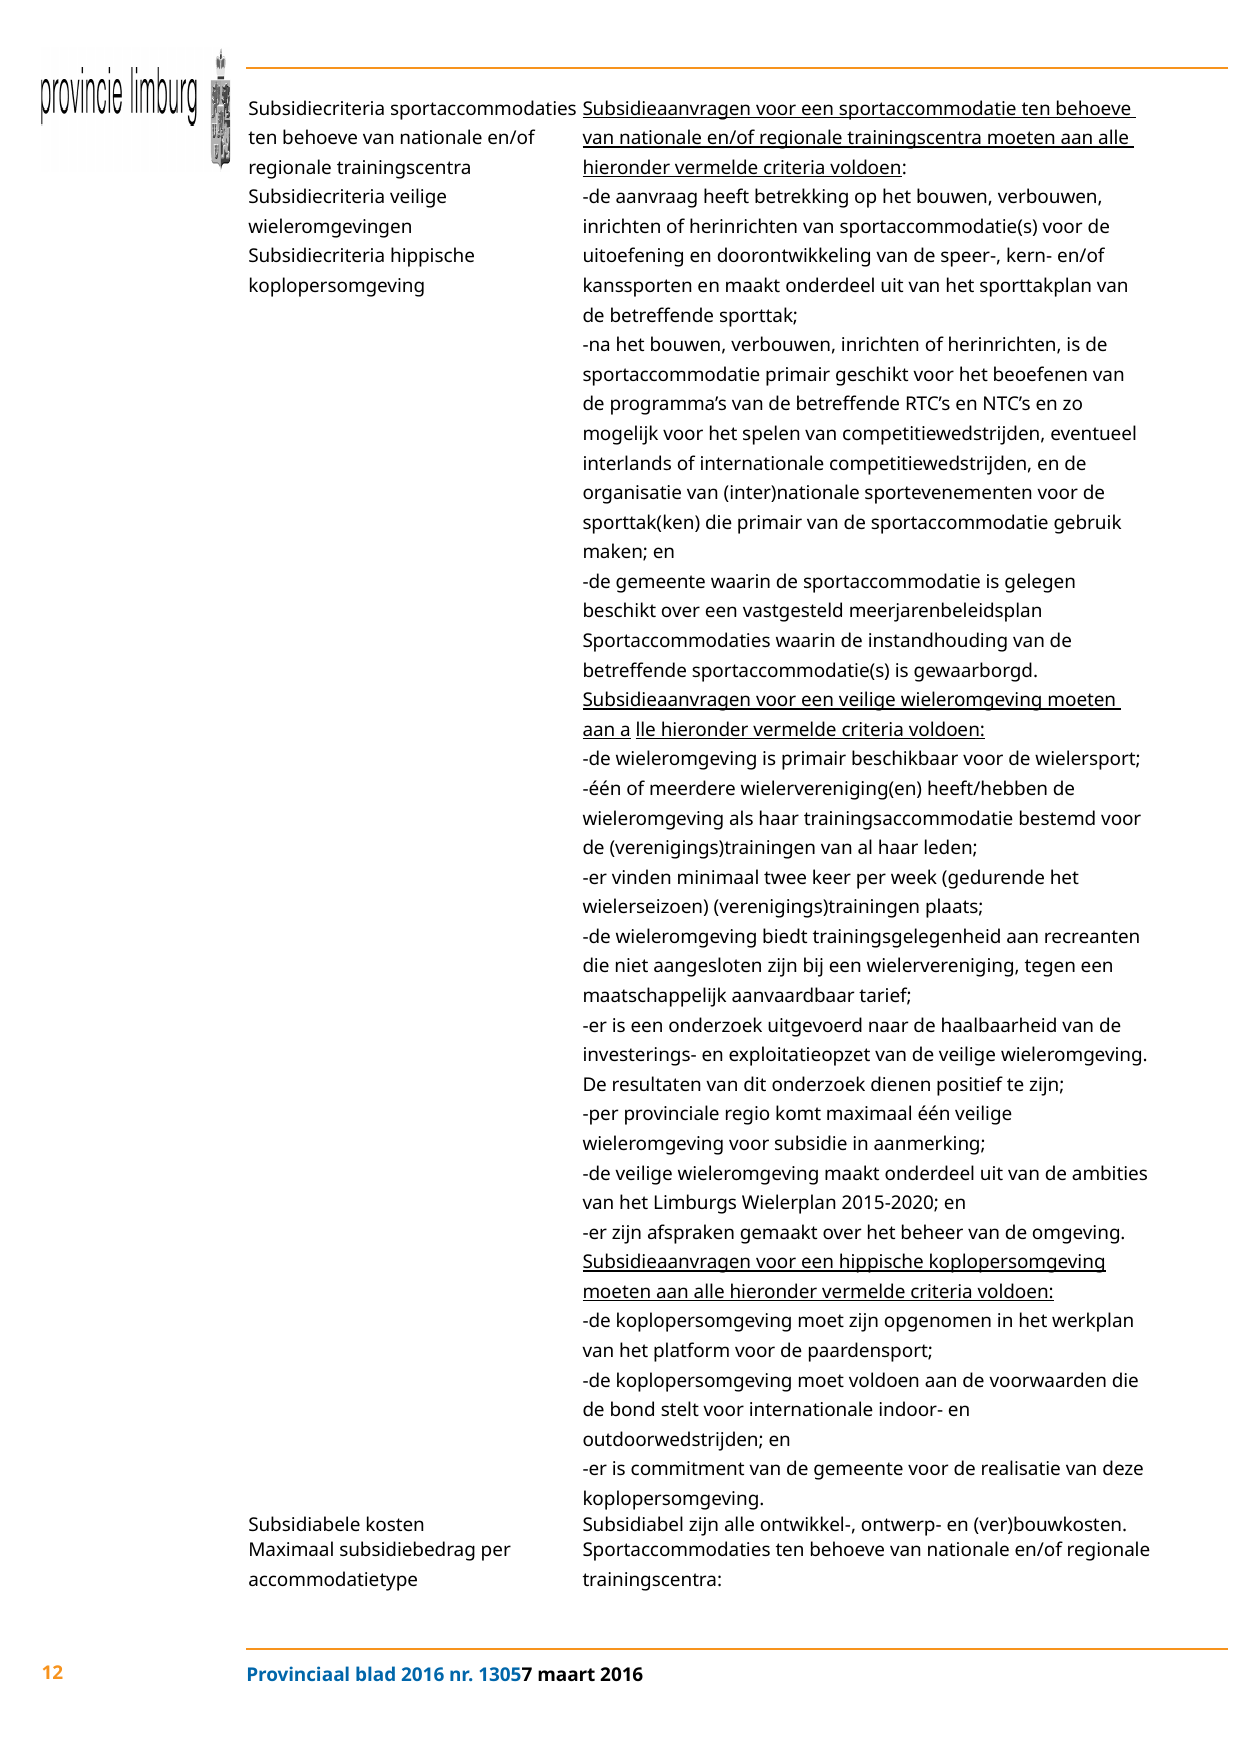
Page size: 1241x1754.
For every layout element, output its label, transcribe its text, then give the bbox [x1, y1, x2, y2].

table_cell Subsidiecriteria sportaccommodaties ten behoeve van nationale en/of regionale trainingscentra Subsidiecriteria veilige wieleromgevingen Subsidiecriteria hippische koplopersomgeving [248, 95, 582, 1511]
picture [41, 47, 231, 172]
table_cell Subsidiabel zijn alle ontwikkel-, ontwerp- en (ver)bouwkosten. [582, 1511, 1152, 1537]
table_cell Maximaal subsidiebedrag per accommodatietype [248, 1537, 582, 1592]
table_cell Sportaccommodaties ten behoeve van nationale en/of regionale trainingscentra: [582, 1537, 1152, 1592]
table_cell Subsidiabele kosten [248, 1511, 582, 1537]
table_cell Subsidieaanvragen voor een sportaccommodatie ten behoeve van nationale en/of regionale trainingscentra moeten aan alle hieronder vermelde criteria voldoen: -de aanvraag heeft betrekking op het bouwen, verbouwen, inrichten of herinrichten van sportaccommodatie(s) voor de uitoefening en doorontwikkeling van de speer-, kern- en/of kanssporten en maakt onderdeel uit van het sporttakplan van de betreffende sporttak; -na het bouwen, verbouwen, inrichten of herinrichten, is de sportaccommodatie primair geschikt voor het beoefenen van de programma’s van de betreffende RTC’s en NTC’s en zo mogelijk voor het spelen van competitiewedstrijden, eventueel interlands of internationale competitiewedstrijden, en de organisatie van (inter)nationale sportevenementen voor de sporttak(ken) die primair van de sportaccommodatie gebruik maken; en -de gemeente waarin de sportaccommodatie is gelegen beschikt over een vastgesteld meerjarenbeleidsplan Sportaccommodaties waarin de instandhouding van de betreffende sportaccommodatie(s) is gewaarborgd. Subsidieaanvragen voor een veilige wieleromgeving moeten aan a lle hieronder vermelde criteria voldoen: -de wieleromgeving is primair beschikbaar voor de wielersport; -één of meerdere wielervereniging(en) heeft/hebben de wieleromgeving als haar trainingsaccommodatie bestemd voor de (verenigings)trainingen van al haar leden; -er vinden minimaal twee keer per week (gedurende het wielerseizoen) (verenigings)trainingen plaats; -de wieleromgeving biedt trainingsgelegenheid aan recreanten die niet aangesloten zijn bij een wielervereniging, tegen een maatschappelijk aanvaardbaar tarief; -er is een onderzoek uitgevoerd naar de haalbaarheid van de investerings- en exploitatieopzet van de veilige wieleromgeving. De resultaten van dit onderzoek dienen positief te zijn; -per provinciale regio komt maximaal één veilige wieleromgeving voor subsidie in aanmerking; -de veilige wieleromgeving maakt onderdeel uit van de ambities van het Limburgs Wielerplan 2015-2020; en -er zijn afspraken gemaakt over het beheer van de omgeving. Subsidieaanvragen voor een hippische koplopersomgeving moeten aan alle hieronder vermelde criteria voldoen: -de koplopersomgeving moet zijn opgenomen in het werkplan van het platform voor de paardensport; -de koplopersomgeving moet voldoen aan de voorwaarden die de bond stelt voor internationale indoor- en outdoorwedstrijden; en -er is commitment van de gemeente voor de realisatie van deze koplopersomgeving. [582, 95, 1152, 1511]
